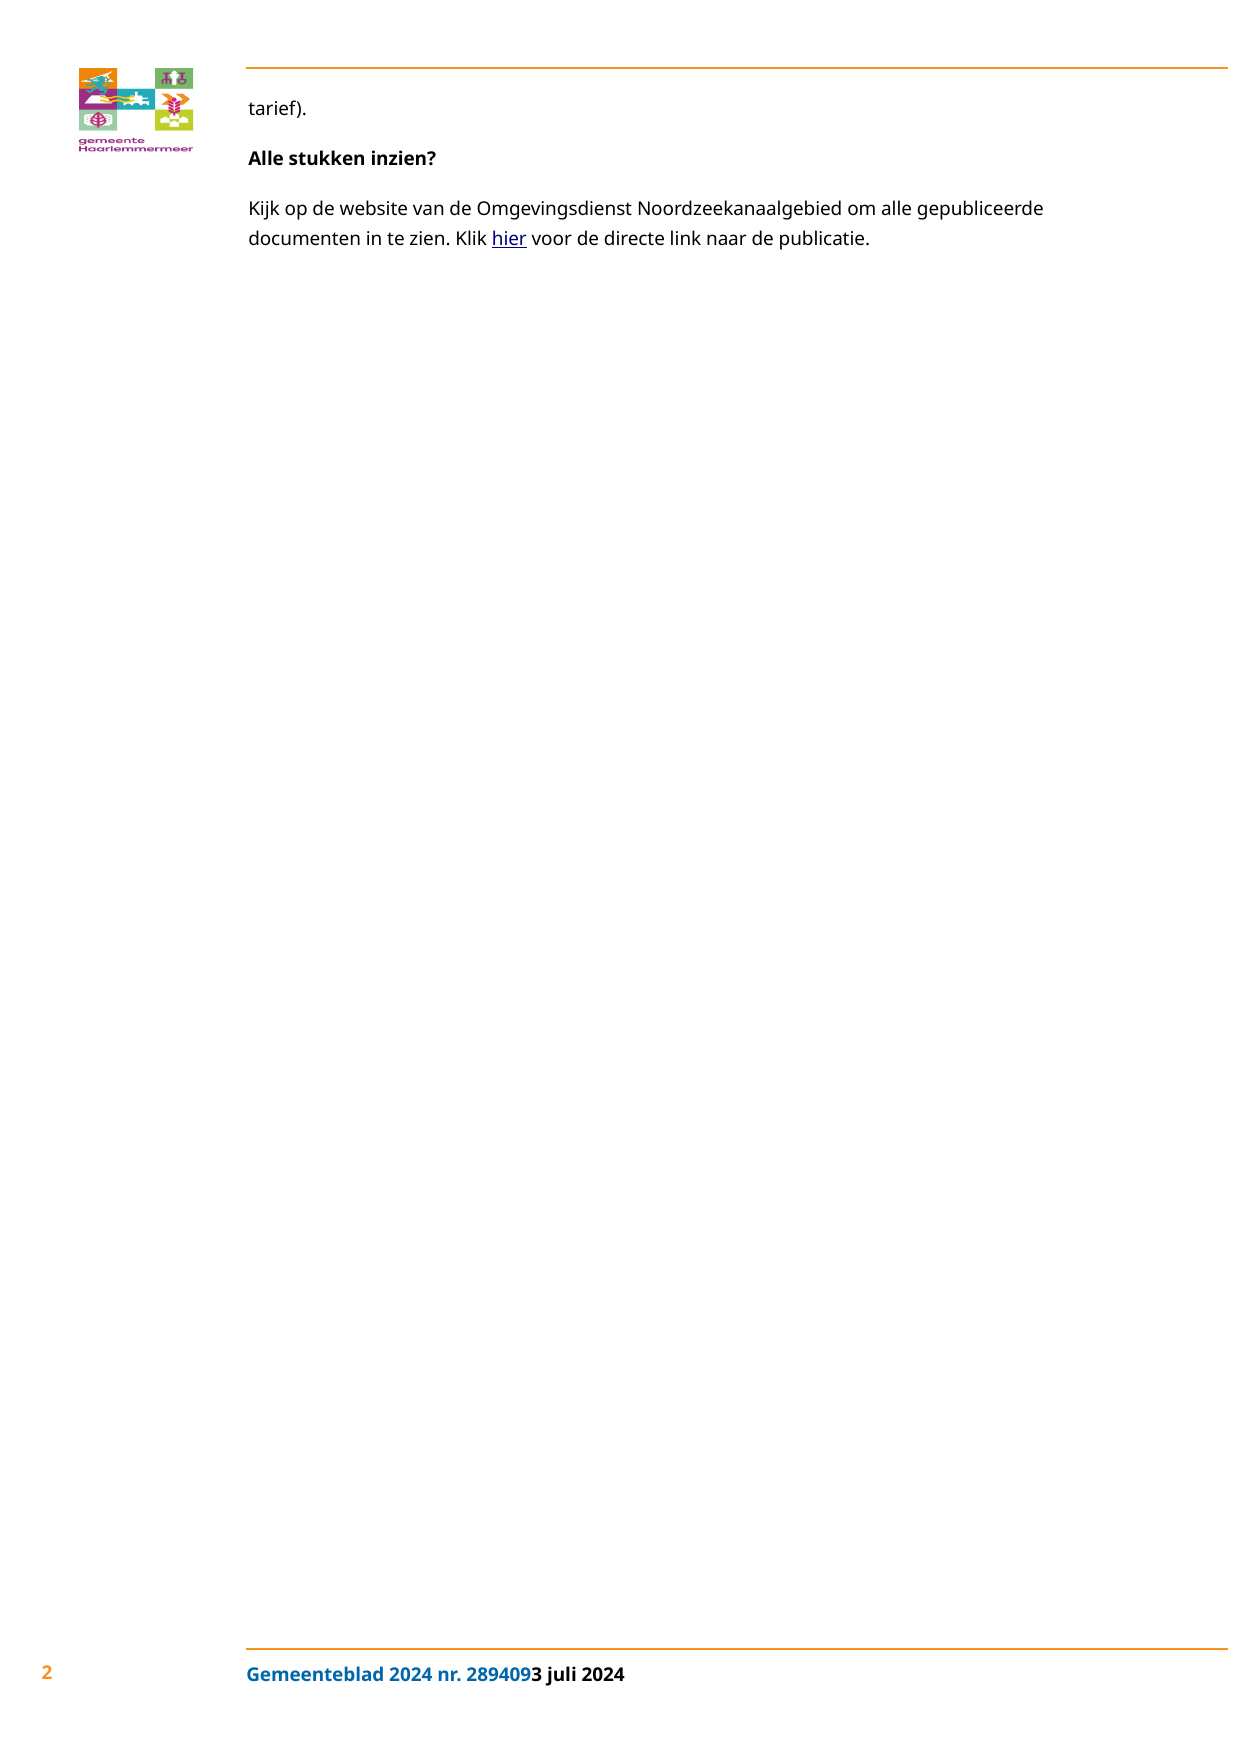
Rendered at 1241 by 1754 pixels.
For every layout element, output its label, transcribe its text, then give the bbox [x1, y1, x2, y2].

text tarief). [248, 95, 1152, 121]
text Kijk op de website van de Omgevingsdienst Noordzeekanaalgebied om alle gepubliceerde documenten in te zien. Klik hier voor de directe link naar de publicatie. [248, 196, 1152, 251]
text Alle stukken inzien? [248, 145, 1152, 171]
picture [41, 47, 231, 172]
